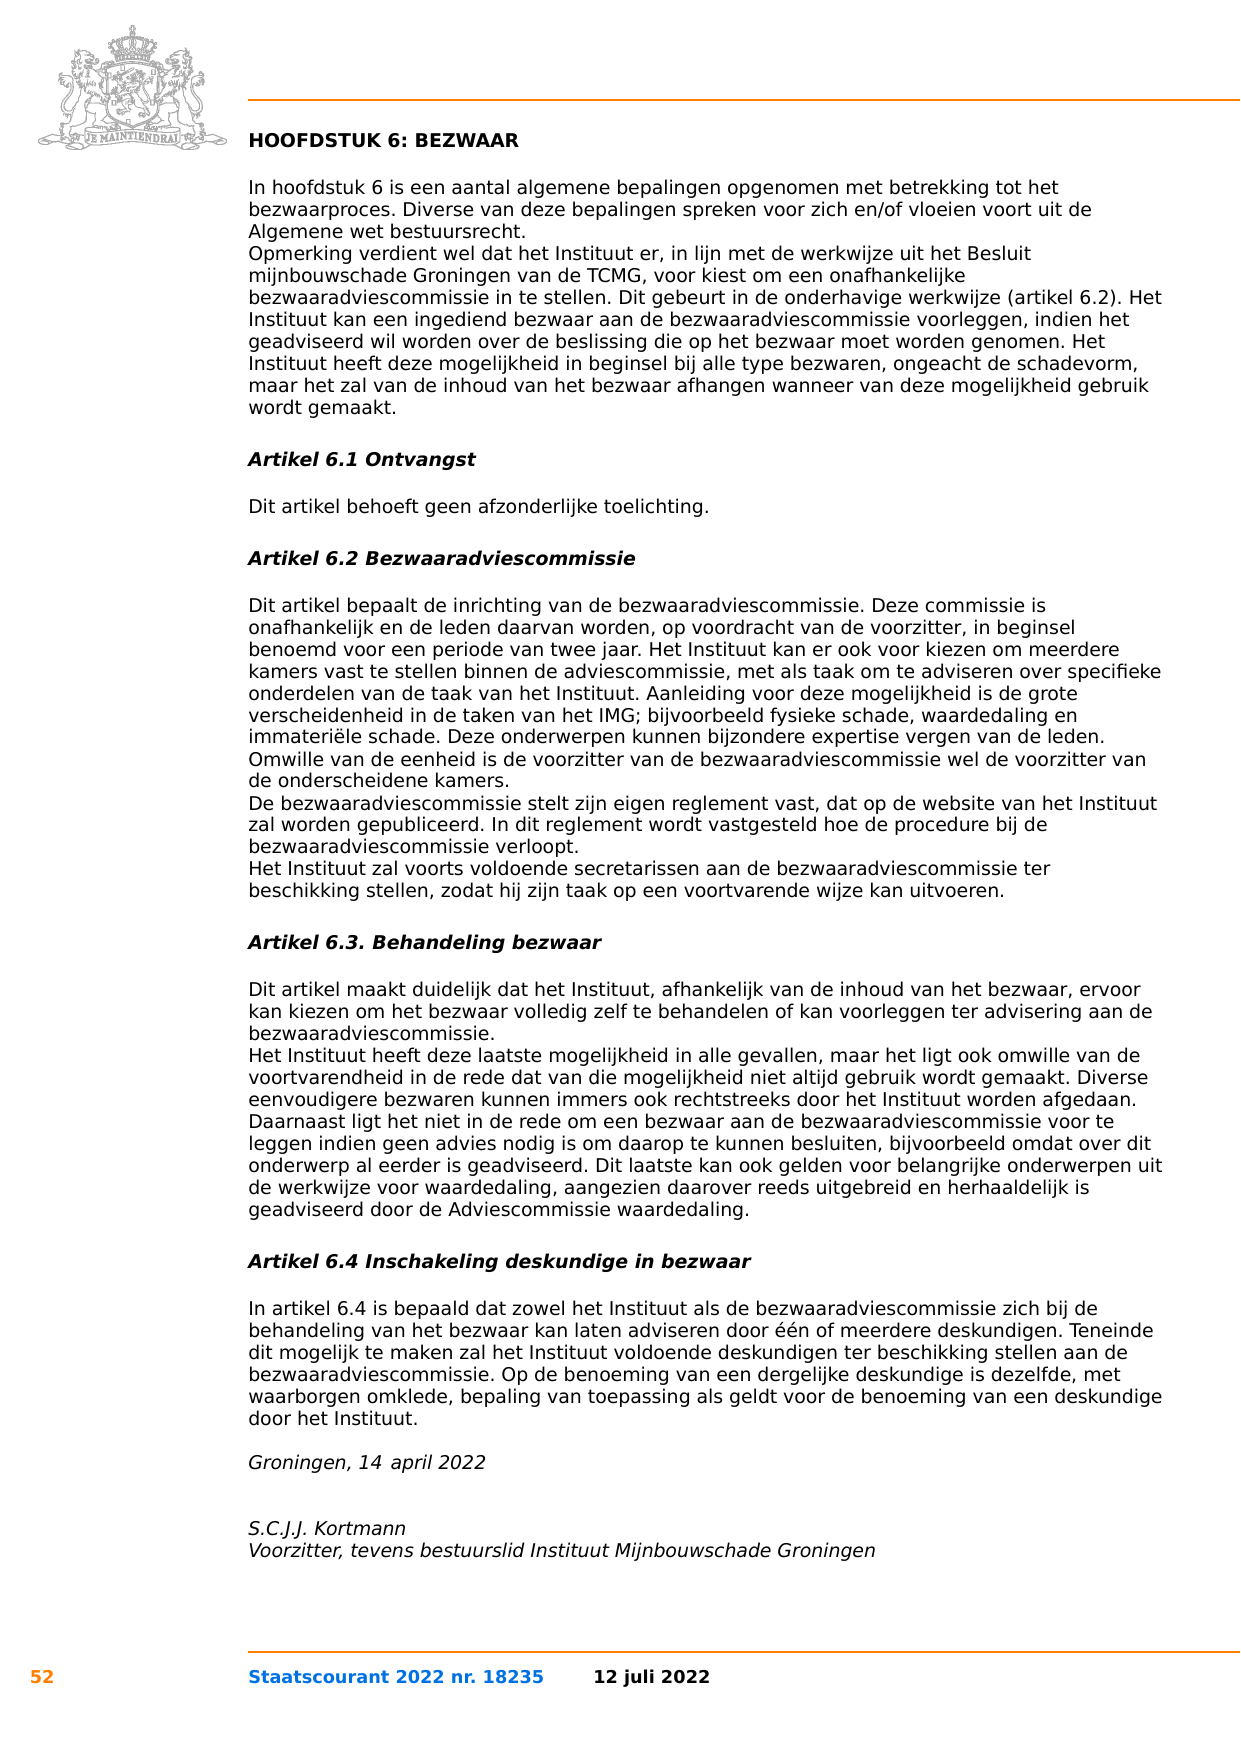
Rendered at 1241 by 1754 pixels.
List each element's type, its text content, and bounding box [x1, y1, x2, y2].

text De bezwaaradviescommissie stelt zijn eigen reglement vast, dat op de website van het Instituut zal worden gepubliceerd. In dit reglement wordt vastgesteld hoe de procedure bij de bezwaaradviescommissie verloopt. [248, 792, 1163, 858]
text Opmerking verdient wel dat het Instituut er, in lijn met de werkwijze uit het Besluit mijnbouwschade Groningen van de TCMG, voor kiest om een onafhankelijke bezwaaradviescommissie in te stellen. Dit gebeurt in de onderhavige werkwijze (artikel 6.2). Het Instituut kan een ingediend bezwaar aan de bezwaaradviescommissie voorleggen, indien het geadviseerd wil worden over de beslissing die op het bezwaar moet worden genomen. Het Instituut heeft deze mogelijkheid in beginsel bij alle type bezwaren, ongeacht de schadevorm, maar het zal van de inhoud van het bezwaar afhangen wanneer van deze mogelijkheid gebruik wordt gemaakt. [248, 243, 1163, 419]
subtitle Artikel 6.2 Bezwaaradviescommissie [248, 548, 1163, 569]
text Groningen, 14 april 2022 [248, 1452, 1163, 1474]
picture [38, 25, 227, 150]
text Het Instituut zal voorts voldoende secretarissen aan de bezwaaradviescommissie ter beschikking stellen, zodat hij zijn taak op een voortvarende wijze kan uitvoeren. [248, 858, 1163, 902]
subtitle Artikel 6.3. Behandeling bezwaar [248, 932, 1163, 954]
subtitle Artikel 6.1 Ontvangst [248, 449, 1163, 471]
subtitle HOOFDSTUK 6: BEZWAAR [248, 130, 1163, 152]
text Het Instituut heeft deze laatste mogelijkheid in alle gevallen, maar het ligt ook omwille van de voortvarendheid in de rede dat van die mogelijkheid niet altijd gebruik wordt gemaakt. Diverse eenvoudigere bezwaren kunnen immers ook rechtstreeks door het Instituut worden afgedaan. Daarnaast ligt het niet in de rede om een bezwaar aan de bezwaaradviescommissie voor te leggen indien geen advies nodig is om daarop te kunnen besluiten, bijvoorbeeld omdat over dit onderwerp al eerder is geadviseerd. Dit laatste kan ook gelden voor belangrijke onderwerpen uit de werkwijze voor waardedaling, aangezien daarover reeds uitgebreid en herhaaldelijk is geadviseerd door de Adviescommissie waardedaling. [248, 1045, 1163, 1221]
text Dit artikel maakt duidelijk dat het Instituut, afhankelijk van de inhoud van het bezwaar, ervoor kan kiezen om het bezwaar volledig zelf te behandelen of kan voorleggen ter advisering aan de bezwaaradviescommissie. [248, 979, 1163, 1045]
text S.C.J.J. Kortmann Voorzitter, tevens bestuurslid Instituut Mijnbouwschade Groningen [248, 1496, 1163, 1562]
text Dit artikel bepaalt de inrichting van de bezwaaradviescommissie. Deze commissie is onafhankelijk en de leden daarvan worden, op voordracht van de voorzitter, in beginsel benoemd voor een periode van twee jaar. Het Instituut kan er ook voor kiezen om meerdere kamers vast te stellen binnen de adviescommissie, met als taak om te adviseren over specifieke onderdelen van de taak van het Instituut. Aanleiding voor deze mogelijkheid is de grote verscheidenheid in de taken van het IMG; bijvoorbeeld fysieke schade, waardedaling en immateriële schade. Deze onderwerpen kunnen bijzondere expertise vergen van de leden. Omwille van de eenheid is de voorzitter van de bezwaaradviescommissie wel de voorzitter van de onderscheidene kamers. [248, 594, 1163, 792]
text In artikel 6.4 is bepaald dat zowel het Instituut als de bezwaaradviescommissie zich bij de behandeling van het bezwaar kan laten adviseren door één of meerdere deskundigen. Teneinde dit mogelijk te maken zal het Instituut voldoende deskundigen ter beschikking stellen aan de bezwaaradviescommissie. Op de benoeming van een dergelijke deskundige is dezelfde, met waarborgen omklede, bepaling van toepassing als geldt voor de benoeming van een deskundige door het Instituut. [248, 1298, 1163, 1430]
text Dit artikel behoeft geen afzonderlijke toelichting. [248, 496, 1163, 518]
subtitle Artikel 6.4 Inschakeling deskundige in bezwaar [248, 1251, 1163, 1273]
text In hoofdstuk 6 is een aantal algemene bepalingen opgenomen met betrekking tot het bezwaarproces. Diverse van deze bepalingen spreken voor zich en/of vloeien voort uit de Algemene wet bestuursrecht. [248, 177, 1163, 243]
